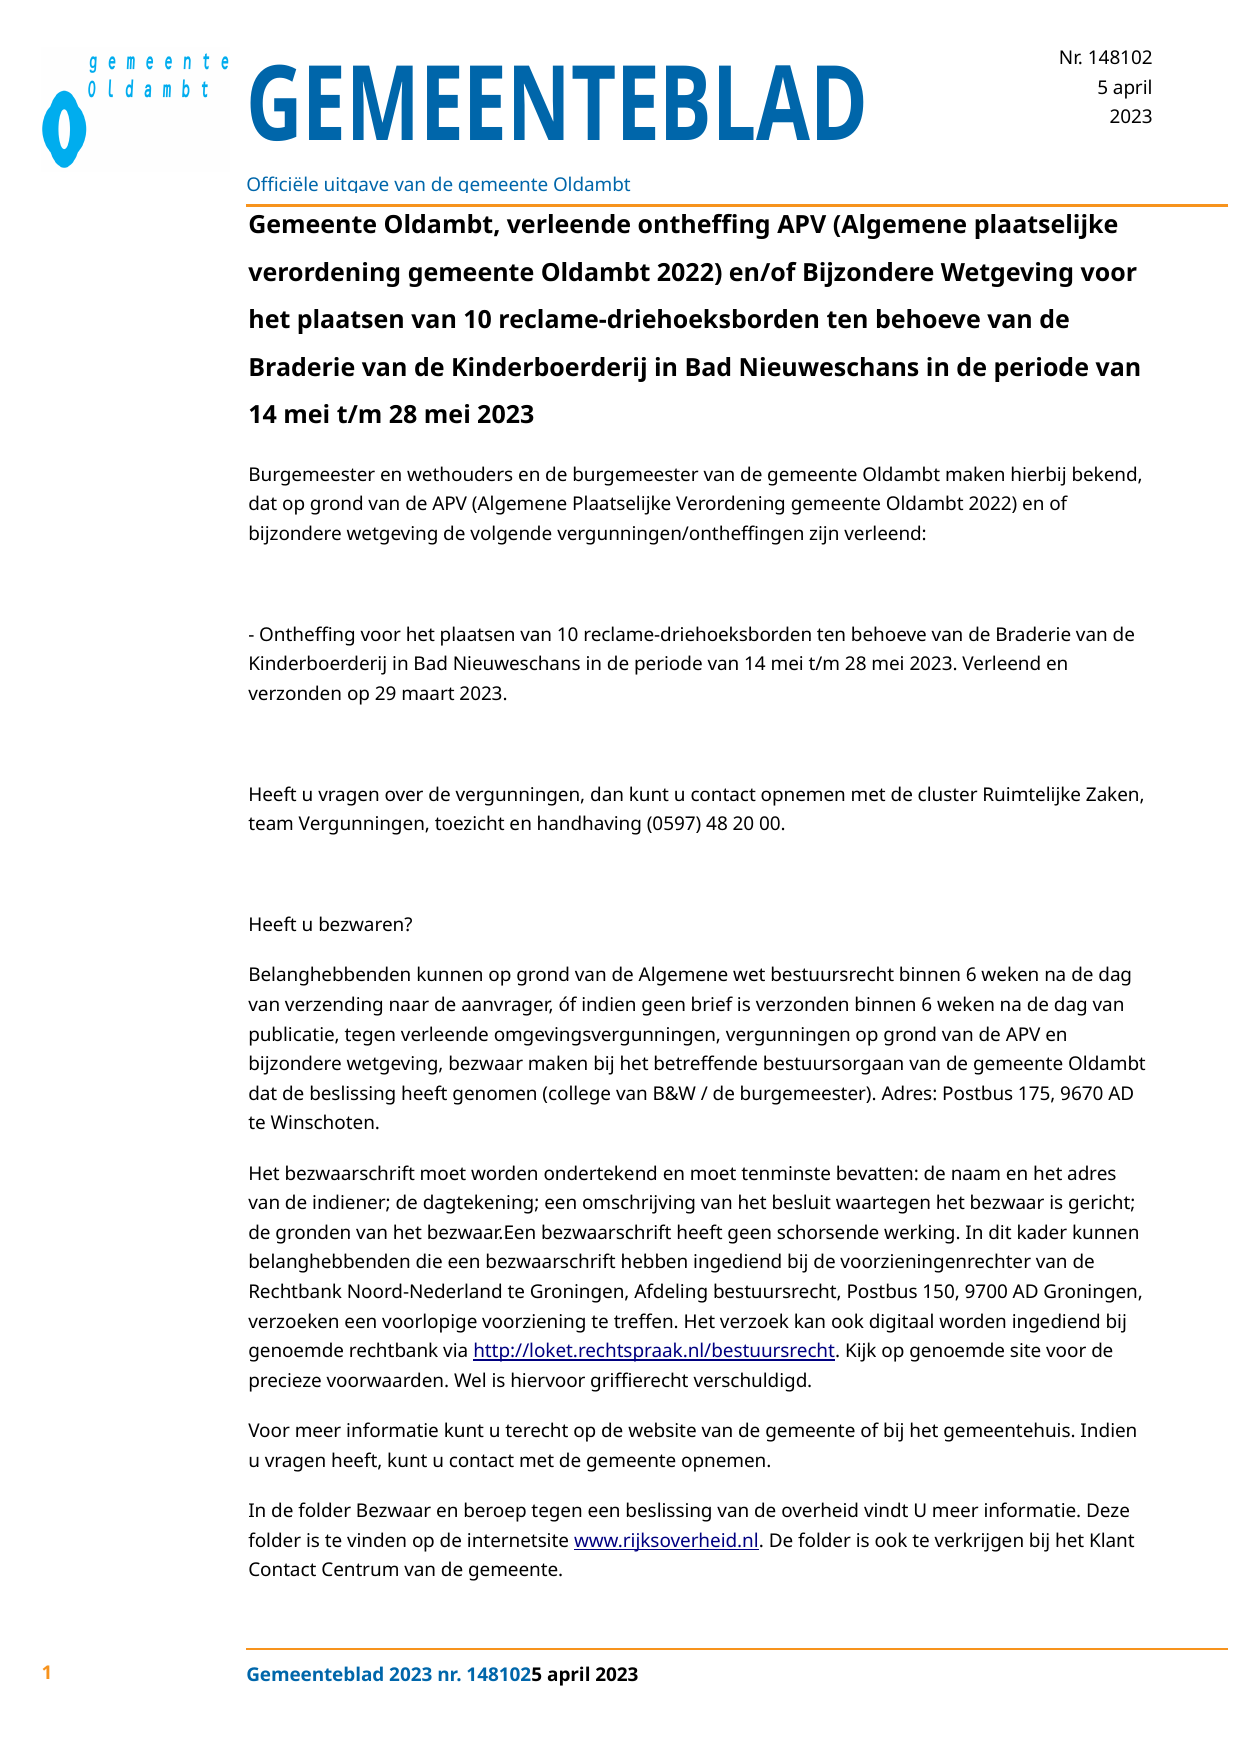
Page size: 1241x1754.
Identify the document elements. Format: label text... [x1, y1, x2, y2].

text Voor meer informatie kunt u terecht op de website van de gemeente of bij het gemeentehuis. Indien u vragen heeft, kunt u contact met de gemeente opnemen. [248, 1417, 1152, 1473]
text - Ontheffing voor het plaatsen van 10 reclame-driehoeksborden ten behoeve van de Braderie van de Kinderboerderij in Bad Nieuweschans in de periode van 14 mei t/m 28 mei 2023. Verleend en verzonden op 29 maart 2023. [248, 621, 1152, 706]
text Gemeente Oldambt, verleende ontheffing APV (Algemene plaatselijke verordening gemeente Oldambt 2022) en/of Bijzondere Wetgeving voor het plaatsen van 10 reclame-driehoeksborden ten behoeve van de Braderie van de Kinderboerderij in Bad Nieuweschans in de periode van 14 mei t/m 28 mei 2023 [248, 207, 1152, 431]
text Heeft u vragen over de vergunningen, dan kunt u contact opnemen met de cluster Ruimtelijke Zaken, team Vergunningen, toezicht en handhaving (0597) 48 20 00. [248, 781, 1152, 836]
text In de folder Bezwaar en beroep tegen een beslissing van de overheid vindt U meer informatie. Deze folder is te vinden op de internetsite www.rijksoverheid.nl. De folder is ook te verkrijgen bij het Klant Contact Centrum van de gemeente. [248, 1497, 1152, 1582]
text Heeft u bezwaren? [248, 911, 1152, 937]
text Burgemeester en wethouders en de burgemeester van de gemeente Oldambt maken hierbij bekend, dat op grond van de APV (Algemene Plaatselijke Verordening gemeente Oldambt 2022) en of bijzondere wetgeving de volgende vergunningen/ontheffingen zijn verleend: [248, 461, 1152, 546]
picture [41, 47, 231, 172]
text Het bezwaarschrift moet worden ondertekend en moet tenminste bevatten: de naam en het adres van de indiener; de dagtekening; een omschrijving van het besluit waartegen het bezwaar is gericht; de gronden van het bezwaar.Een bezwaarschrift heeft geen schorsende werking. In dit kader kunnen belanghebbenden die een bezwaarschrift hebben ingediend bij de voorzieningenrechter van de Rechtbank Noord-Nederland te Groningen, Afdeling bestuursrecht, Postbus 150, 9700 AD Groningen, verzoeken een voorlopige voorziening te treffen. Het verzoek kan ook digitaal worden ingediend bij genoemde rechtbank via http://loket.rechtspraak.nl/bestuursrecht. Kijk op genoemde site voor de precieze voorwaarden. Wel is hiervoor griffierecht verschuldigd. [248, 1160, 1152, 1393]
text Belanghebbenden kunnen op grond van de Algemene wet bestuursrecht binnen 6 weken na de dag van verzending naar de aanvrager, óf indien geen brief is verzonden binnen 6 weken na de dag van publicatie, tegen verleende omgevingsvergunningen, vergunningen op grond van de APV en bijzondere wetgeving, bezwaar maken bij het betreffende bestuursorgaan van de gemeente Oldambt dat de beslissing heeft genomen (college van B&W / de burgemeester). Adres: Postbus 175, 9670 AD te Winschoten. [248, 962, 1152, 1135]
